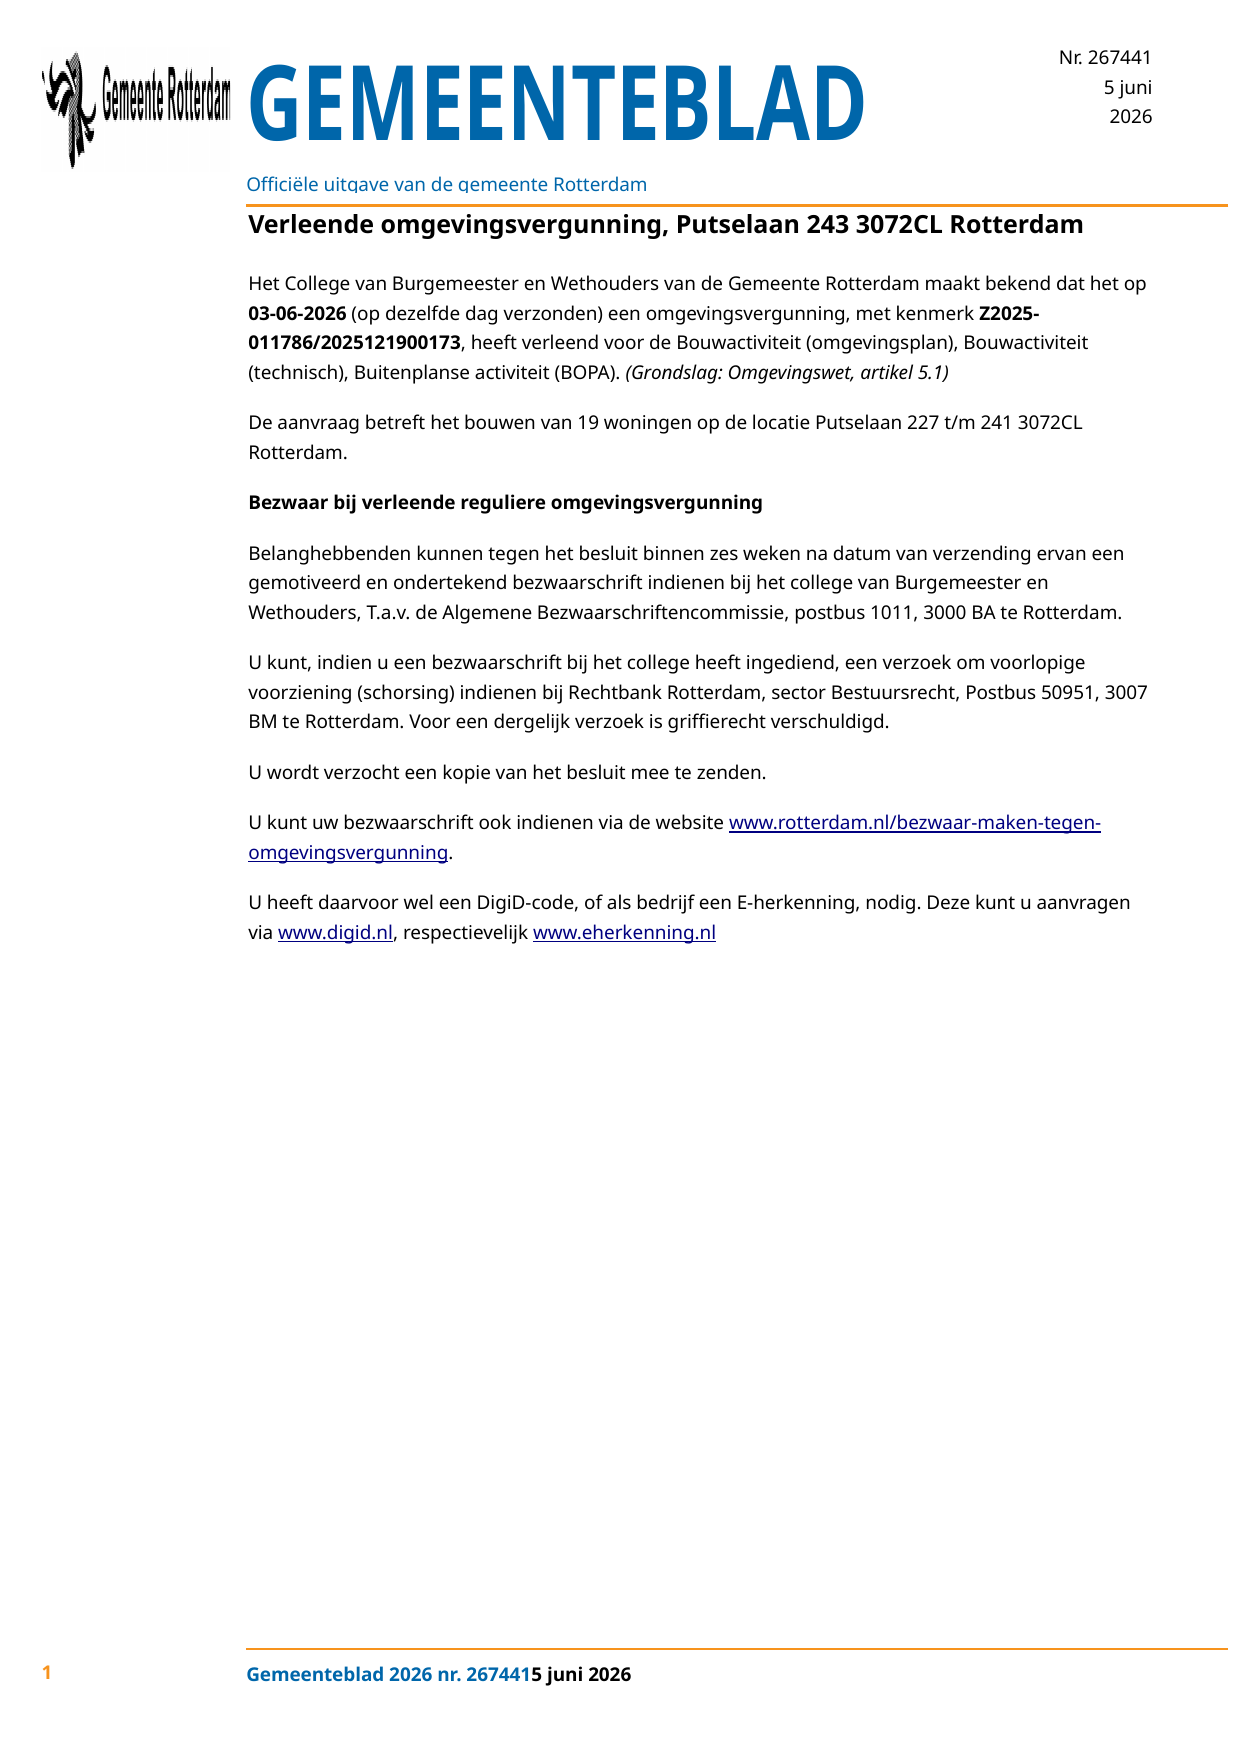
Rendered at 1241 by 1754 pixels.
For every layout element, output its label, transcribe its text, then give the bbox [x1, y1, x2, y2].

picture [41, 47, 231, 172]
text De aanvraag betreft het bouwen van 19 woningen op de locatie Putselaan 227 t/m 241 3072CL Rotterdam. [248, 409, 1152, 465]
text Het College van Burgemeester en Wethouders van de Gemeente Rotterdam maakt bekend dat het op 03-06-2026 (op dezelfde dag verzonden) een omgevingsvergunning, met kenmerk Z2025-011786/2025121900173, heeft verleend voor de Bouwactiviteit (omgevingsplan), Bouwactiviteit (technisch), Buitenplanse activiteit (BOPA). (Grondslag: Omgevingswet, artikel 5.1) [248, 270, 1152, 385]
text Verleende omgevingsvergunning, Putselaan 243 3072CL Rotterdam [248, 207, 1152, 241]
text U kunt, indien u een bezwaarschrift bij het college heeft ingediend, een verzoek om voorlopige voorziening (schorsing) indienen bij Rechtbank Rotterdam, sector Bestuursrecht, Postbus 50951, 3007 BM te Rotterdam. Voor een dergelijk verzoek is griffierecht verschuldigd. [248, 649, 1152, 734]
text Belanghebbenden kunnen tegen het besluit binnen zes weken na datum van verzending ervan een gemotiveerd en ondertekend bezwaarschrift indienen bij het college van Burgemeester en Wethouders, T.a.v. de Algemene Bezwaarschriftencommissie, postbus 1011, 3000 BA te Rotterdam. [248, 540, 1152, 625]
text U kunt uw bezwaarschrift ook indienen via de website www.rotterdam.nl/bezwaar-maken-tegen-omgevingsvergunning. [248, 809, 1152, 865]
text Bezwaar bij verleende reguliere omgevingsvergunning [248, 489, 1152, 515]
text U wordt verzocht een kopie van het besluit mee te zenden. [248, 759, 1152, 785]
text U heeft daarvoor wel een DigiD-code, of als bedrijf een E-herkenning, nodig. Deze kunt u aanvragen via www.digid.nl, respectievelijk www.eherkenning.nl [248, 889, 1152, 945]
